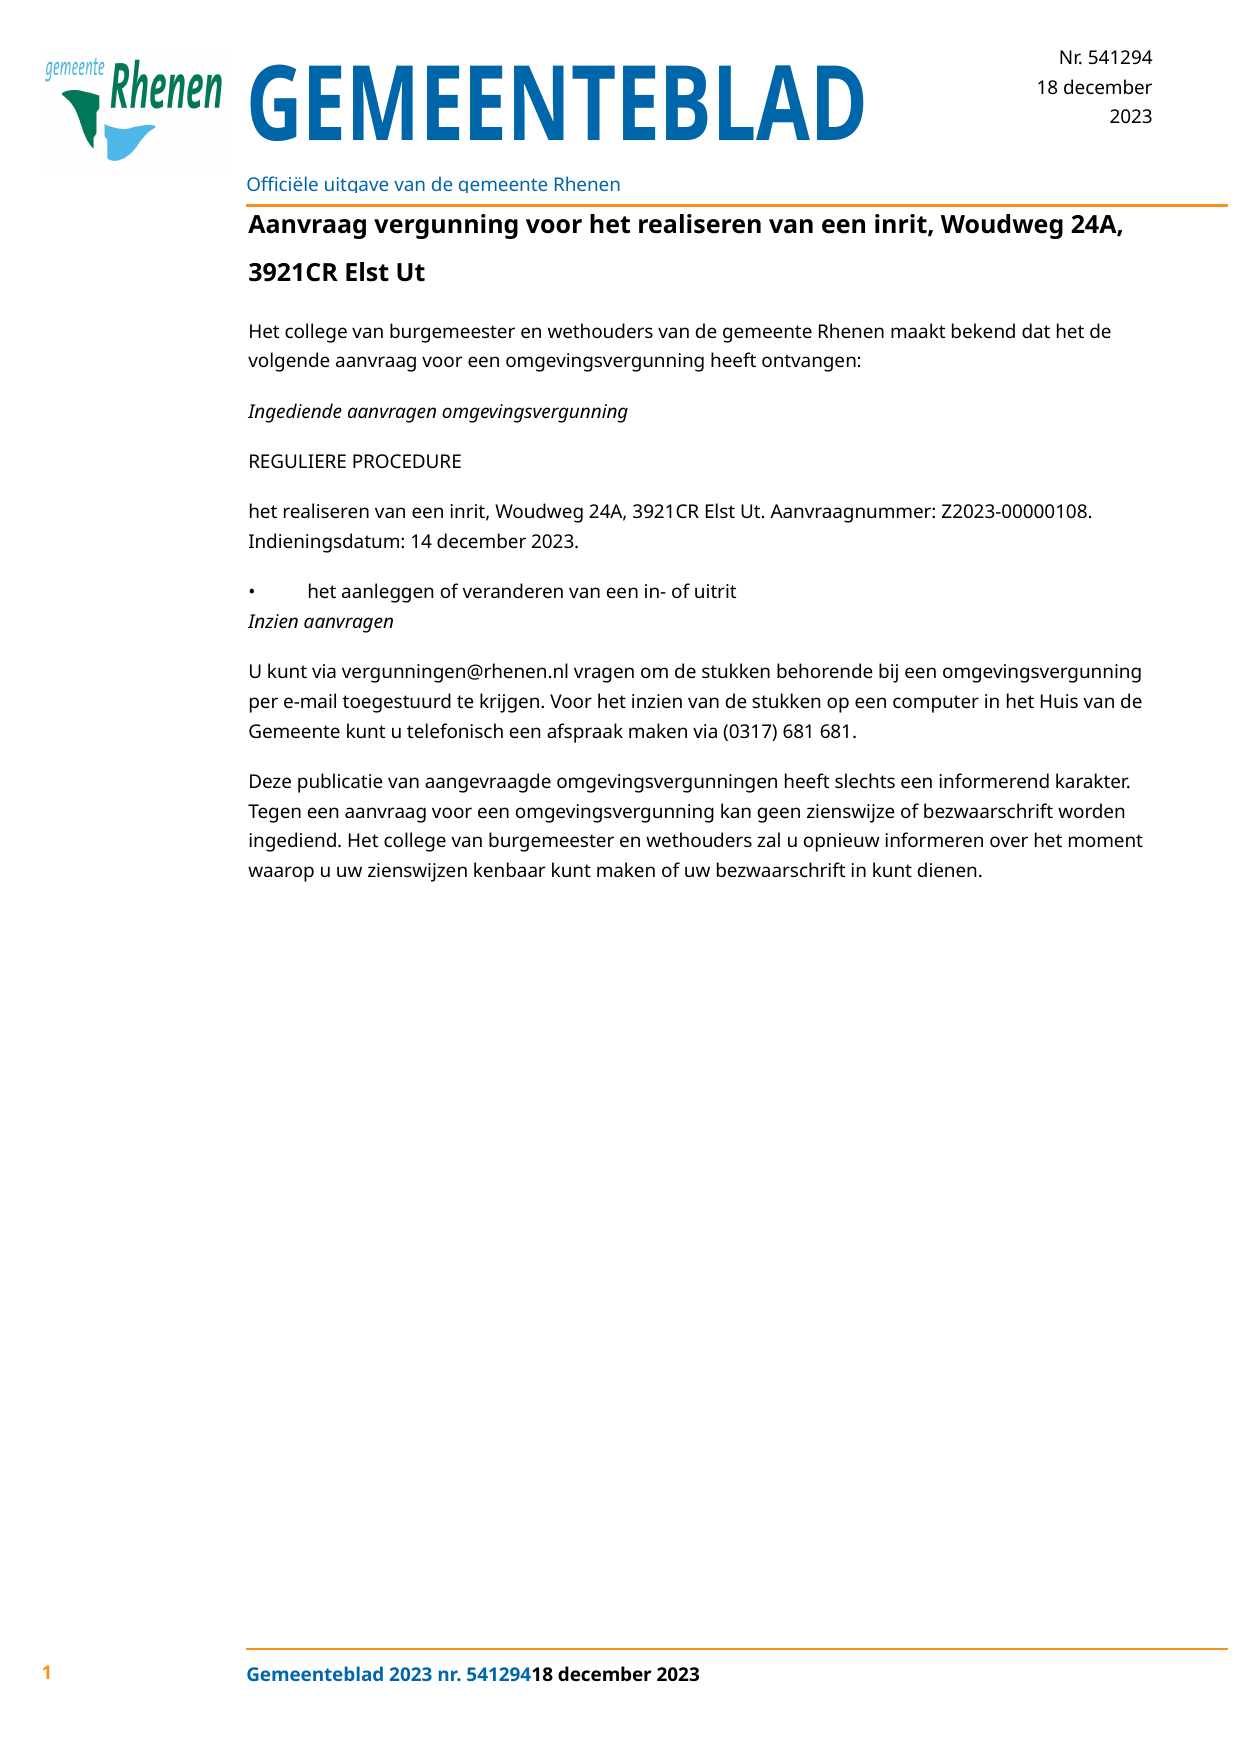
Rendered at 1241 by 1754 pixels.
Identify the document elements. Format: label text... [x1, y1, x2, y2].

text Aanvraag vergunning voor het realiseren van een inrit, Woudweg 24A, 3921CR Elst Ut [248, 207, 1152, 288]
picture [41, 47, 231, 172]
text Het college van burgemeester en wethouders van de gemeente Rhenen maakt bekend dat het de volgende aanvraag voor een omgevingsvergunning heeft ontvangen: [248, 318, 1152, 373]
text U kunt via vergunningen@rhenen.nl vragen om de stukken behorende bij een omgevingsvergunning per e-mail toegestuurd te krijgen. Voor het inzien van de stukken op een computer in het Huis van de Gemeente kunt u telefonisch een afspraak maken via (0317) 681 681. [248, 659, 1152, 744]
list het aanleggen of veranderen van een in- of uitrit [248, 579, 1152, 604]
text Ingediende aanvragen omgevingsvergunning [248, 398, 1152, 424]
text Inzien aanvragen [248, 608, 1152, 634]
text REGULIERE PROCEDURE [248, 448, 1152, 474]
text het realiseren van een inrit, Woudweg 24A, 3921CR Elst Ut. Aanvraagnummer: Z2023-00000108. Indieningsdatum: 14 december 2023. [248, 499, 1152, 554]
text Deze publicatie van aangevraagde omgevingsvergunningen heeft slechts een informerend karakter. Tegen een aanvraag voor een omgevingsvergunning kan geen zienswijze of bezwaarschrift worden ingediend. Het college van burgemeester en wethouders zal u opnieuw informeren over het moment waarop u uw zienswijzen kenbaar kunt maken of uw bezwaarschrift in kunt dienen. [248, 768, 1152, 883]
